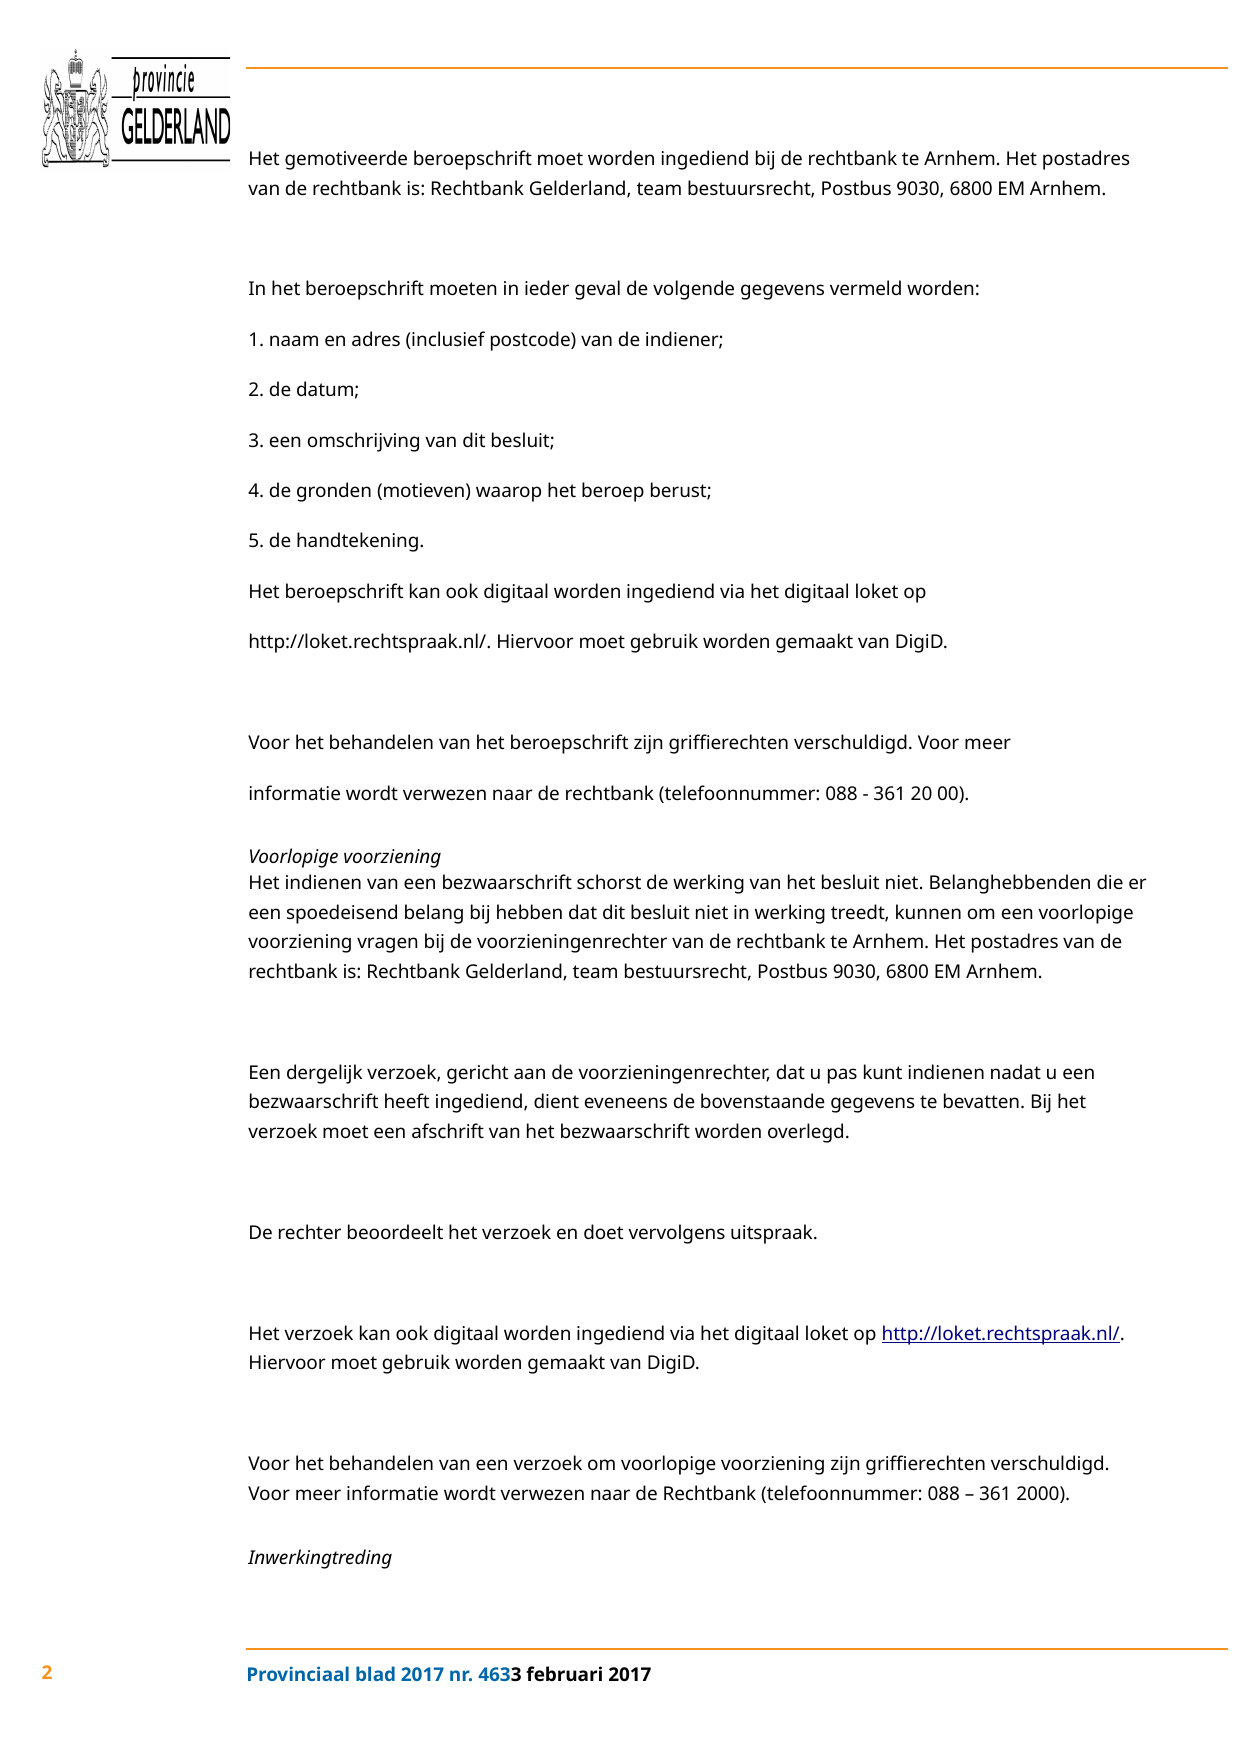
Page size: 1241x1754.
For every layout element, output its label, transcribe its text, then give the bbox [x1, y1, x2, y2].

text 5. de handtekening. [248, 528, 1152, 553]
text De rechter beoordeelt het verzoek en doet vervolgens uitspraak. [248, 1219, 1152, 1245]
text Voor het behandelen van het beroepschrift zijn griffierechten verschuldigd. Voor meer [248, 729, 1152, 755]
text Het verzoek kan ook digitaal worden ingediend via het digitaal loket op http://loket.rechtspraak.nl/. Hiervoor moet gebruik worden gemaakt van DigiD. [248, 1320, 1152, 1375]
text 2. de datum; [248, 376, 1152, 402]
text Een dergelijk verzoek, gericht aan de voorzieningenrechter, dat u pas kunt indienen nadat u een bezwaarschrift heeft ingediend, dient eveneens de bovenstaande gegevens te bevatten. Bij het verzoek moet een afschrift van het bezwaarschrift worden overlegd. [248, 1059, 1152, 1144]
picture [41, 47, 231, 172]
text Het indienen van een bezwaarschrift schorst de werking van het besluit niet. Belanghebbenden die er een spoedeisend belang bij hebben dat dit besluit niet in werking treedt, kunnen om een voorlopige voorziening vragen bij de voorzieningenrechter van de rechtbank te Arnhem. Het postadres van de rechtbank is: Rechtbank Gelderland, team bestuursrecht, Postbus 9030, 6800 EM Arnhem. [248, 869, 1152, 984]
text informatie wordt verwezen naar de rechtbank (telefoonnummer: 088 - 361 20 00). [248, 780, 1152, 806]
text 1. naam en adres (inclusief postcode) van de indiener; [248, 326, 1152, 352]
text http://loket.rechtspraak.nl/. Hiervoor moet gebruik worden gemaakt van DigiD. [248, 628, 1152, 654]
text Inwerkingtreding [248, 1544, 1152, 1569]
text 3. een omschrijving van dit besluit; [248, 427, 1152, 453]
text Voor het behandelen van een verzoek om voorlopige voorziening zijn griffierechten verschuldigd. Voor meer informatie wordt verwezen naar de Rechtbank (telefoonnummer: 088 – 361 2000). [248, 1450, 1152, 1506]
text In het beroepschrift moeten in ieder geval de volgende gegevens vermeld worden: [248, 276, 1152, 301]
text 4. de gronden (motieven) waarop het beroep berust; [248, 477, 1152, 503]
text Voorlopige voorziening [248, 844, 1152, 869]
text Het gemotiveerde beroepschrift moet worden ingediend bij de rechtbank te Arnhem. Het postadres van de rechtbank is: Rechtbank Gelderland, team bestuursrecht, Postbus 9030, 6800 EM Arnhem. [248, 145, 1152, 201]
text Het beroepschrift kan ook digitaal worden ingediend via het digitaal loket op [248, 578, 1152, 604]
